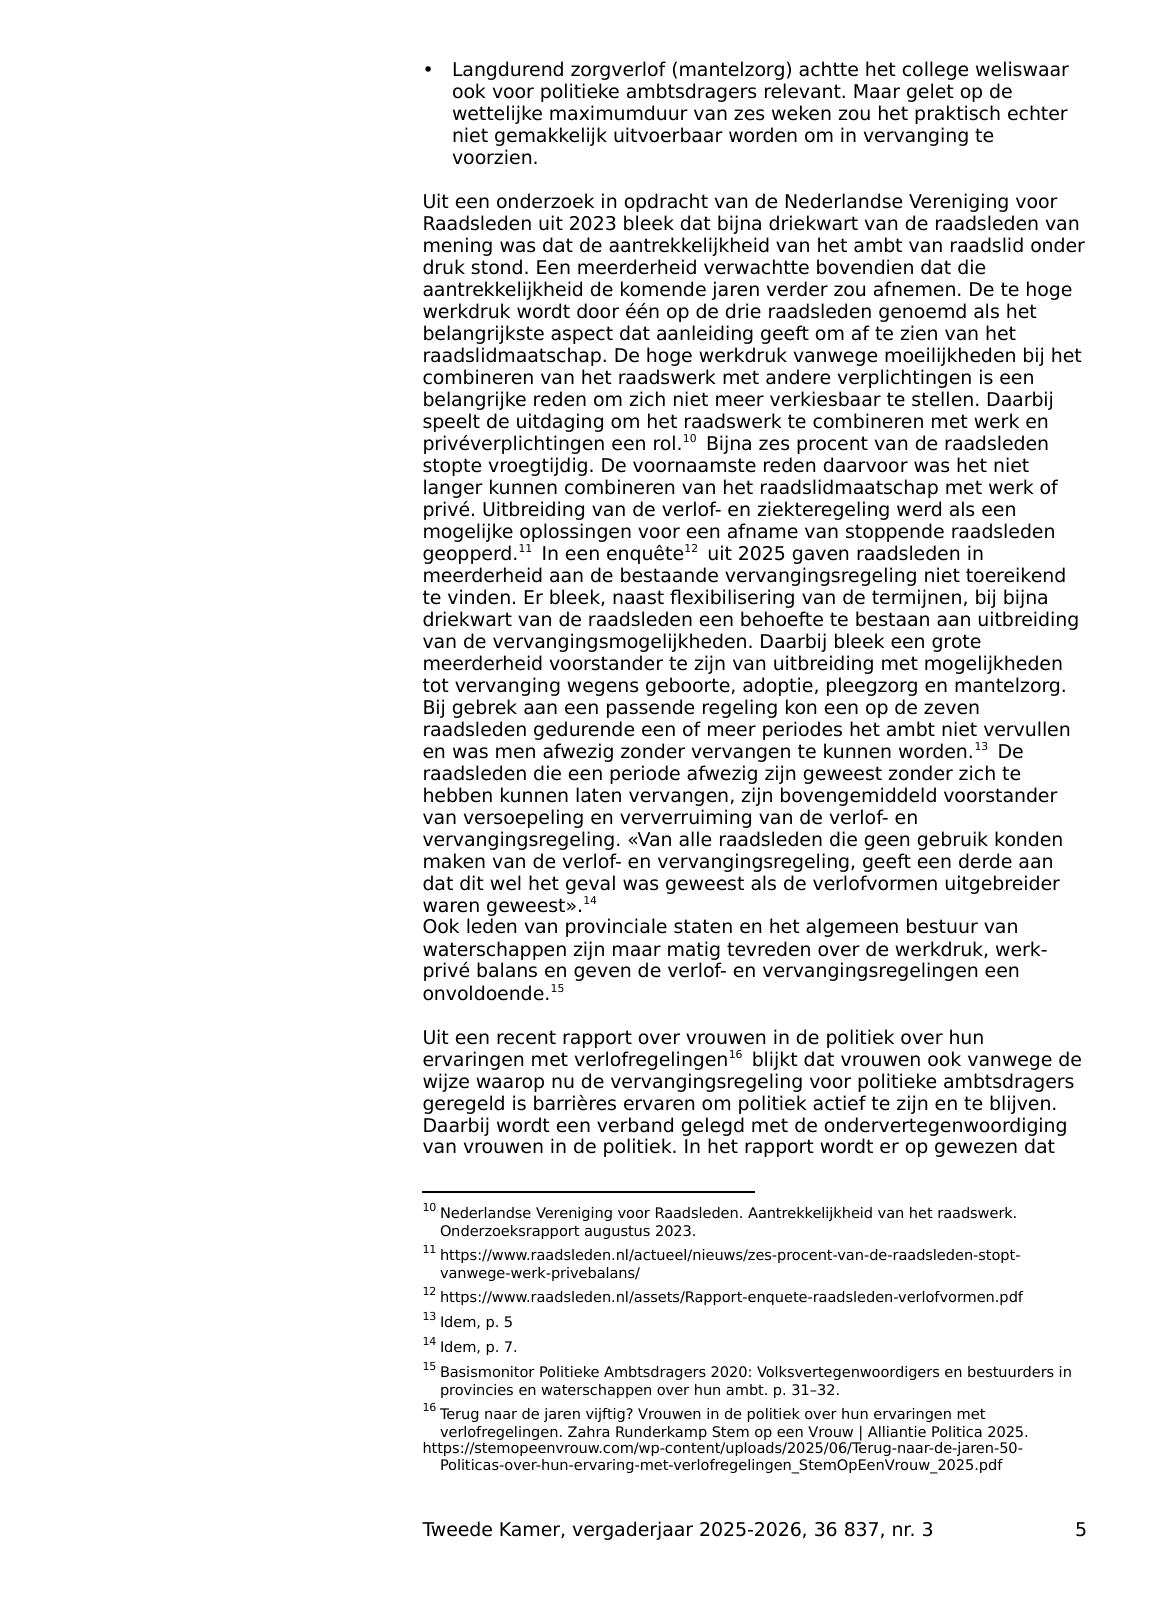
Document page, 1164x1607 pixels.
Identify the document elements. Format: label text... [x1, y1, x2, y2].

text Nederlandse Vereniging voor Raadsleden. Aantrekkelijkheid van het raadswerk. Onderzoeksrapport augustus 2023. [422, 1201, 1087, 1240]
text Uit een recent rapport over vrouwen in de politiek over hun ervaringen met verlofregelingen blijkt dat vrouwen ook vanwege de wijze waarop nu de vervangingsregeling voor politieke ambtsdragers geregeld is barrières ervaren om politiek actief te zijn en te blijven. Daarbij wordt een verband gelegd met de ondervertegenwoordiging van vrouwen in de politiek. In het rapport wordt er op gewezen dat [422, 1027, 1087, 1158]
text https://www.raadsleden.nl/assets/Rapport-enquete-raadsleden-verlofvormen.pdf [422, 1285, 1087, 1307]
text Uit een onderzoek in opdracht van de Nederlandse Vereniging voor Raadsleden uit 2023 bleek dat bijna driekwart van de raadsleden van mening was dat de aantrekkelijkheid van het ambt van raadslid onder druk stond. Een meerderheid verwachtte bovendien dat die aantrekkelijkheid de komende jaren verder zou afnemen. De te hoge werkdruk wordt door één op de drie raadsleden genoemd als het belangrijkste aspect dat aanleiding geeft om af te zien van het raadslidmaatschap. De hoge werkdruk vanwege moeilijkheden bij het combineren van het raadswerk met andere verplichtingen is een belangrijke reden om zich niet meer verkiesbaar te stellen. Daarbij speelt de uitdaging om het raadswerk te combineren met werk en privéverplichtingen een rol. Bijna zes procent van de raadsleden stopte vroegtijdig. De voornaamste reden daarvoor was het niet langer kunnen combineren van het raadslidmaatschap met werk of privé. Uitbreiding van de verlof- en ziekteregeling werd als een mogelijke oplossingen voor een afname van stoppende raadsleden geopperd. In een enquête uit 2025 gaven raadsleden in meerderheid aan de bestaande vervangingsregeling niet toereikend te vinden. Er bleek, naast flexibilisering van de termijnen, bij bijna driekwart van de raadsleden een behoefte te bestaan aan uitbreiding van de vervangingsmogelijkheden. Daarbij bleek een grote meerderheid voorstander te zijn van uitbreiding met mogelijkheden tot vervanging wegens geboorte, adoptie, pleegzorg en mantelzorg. Bij gebrek aan een passende regeling kon een op de zeven raadsleden gedurende een of meer periodes het ambt niet vervullen en was men afwezig zonder vervangen te kunnen worden. De raadsleden die een periode afwezig zijn geweest zonder zich te hebben kunnen laten vervangen, zijn bovengemiddeld voorstander van versoepeling en ververruiming van de verlof- en vervangingsregeling. «Van alle raadsleden die geen gebruik konden maken van de verlof- en vervangingsregeling, geeft een derde aan dat dit wel het geval was geweest als de verlofvormen uitgebreider waren geweest». [422, 191, 1087, 916]
text Idem, p. 5 [422, 1310, 1087, 1332]
text Ook leden van provinciale staten en het algemeen bestuur van waterschappen zijn maar matig tevreden over de werkdruk, werk-privé balans en geven de verlof- en vervangingsregelingen een onvoldoende. [422, 916, 1087, 1004]
text https://www.raadsleden.nl/actueel/nieuws/zes-procent-van-de-raadsleden-stopt-vanwege-werk-privebalans/ [422, 1243, 1087, 1282]
text Basismonitor Politieke Ambtsdragers 2020: Volksvertegenwoordigers en bestuurders in provincies en waterschappen over hun ambt. p. 31–32. [422, 1360, 1087, 1399]
text Idem, p. 7. [422, 1335, 1087, 1357]
text • Langdurend zorgverlof (mantelzorg) achtte het college weliswaar ook voor politieke ambtsdragers relevant. Maar gelet op de wettelijke maximumduur van zes weken zou het praktisch echter niet gemakkelijk uitvoerbaar worden om in vervanging te voorzien. [422, 59, 1087, 169]
text https://stemopeenvrouw.com/wp-content/uploads/2025/06/Terug-naar-de-jaren-50-Politicas-over-hun-ervaring-met-verlofregelingen_StemOpEenVrouw_2025.pdf [422, 1441, 1087, 1474]
text Terug naar de jaren vijftig? Vrouwen in de politiek over hun ervaringen met verlofregelingen. Zahra Runderkamp Stem op een Vrouw | Alliantie Politica 2025. [422, 1402, 1087, 1441]
